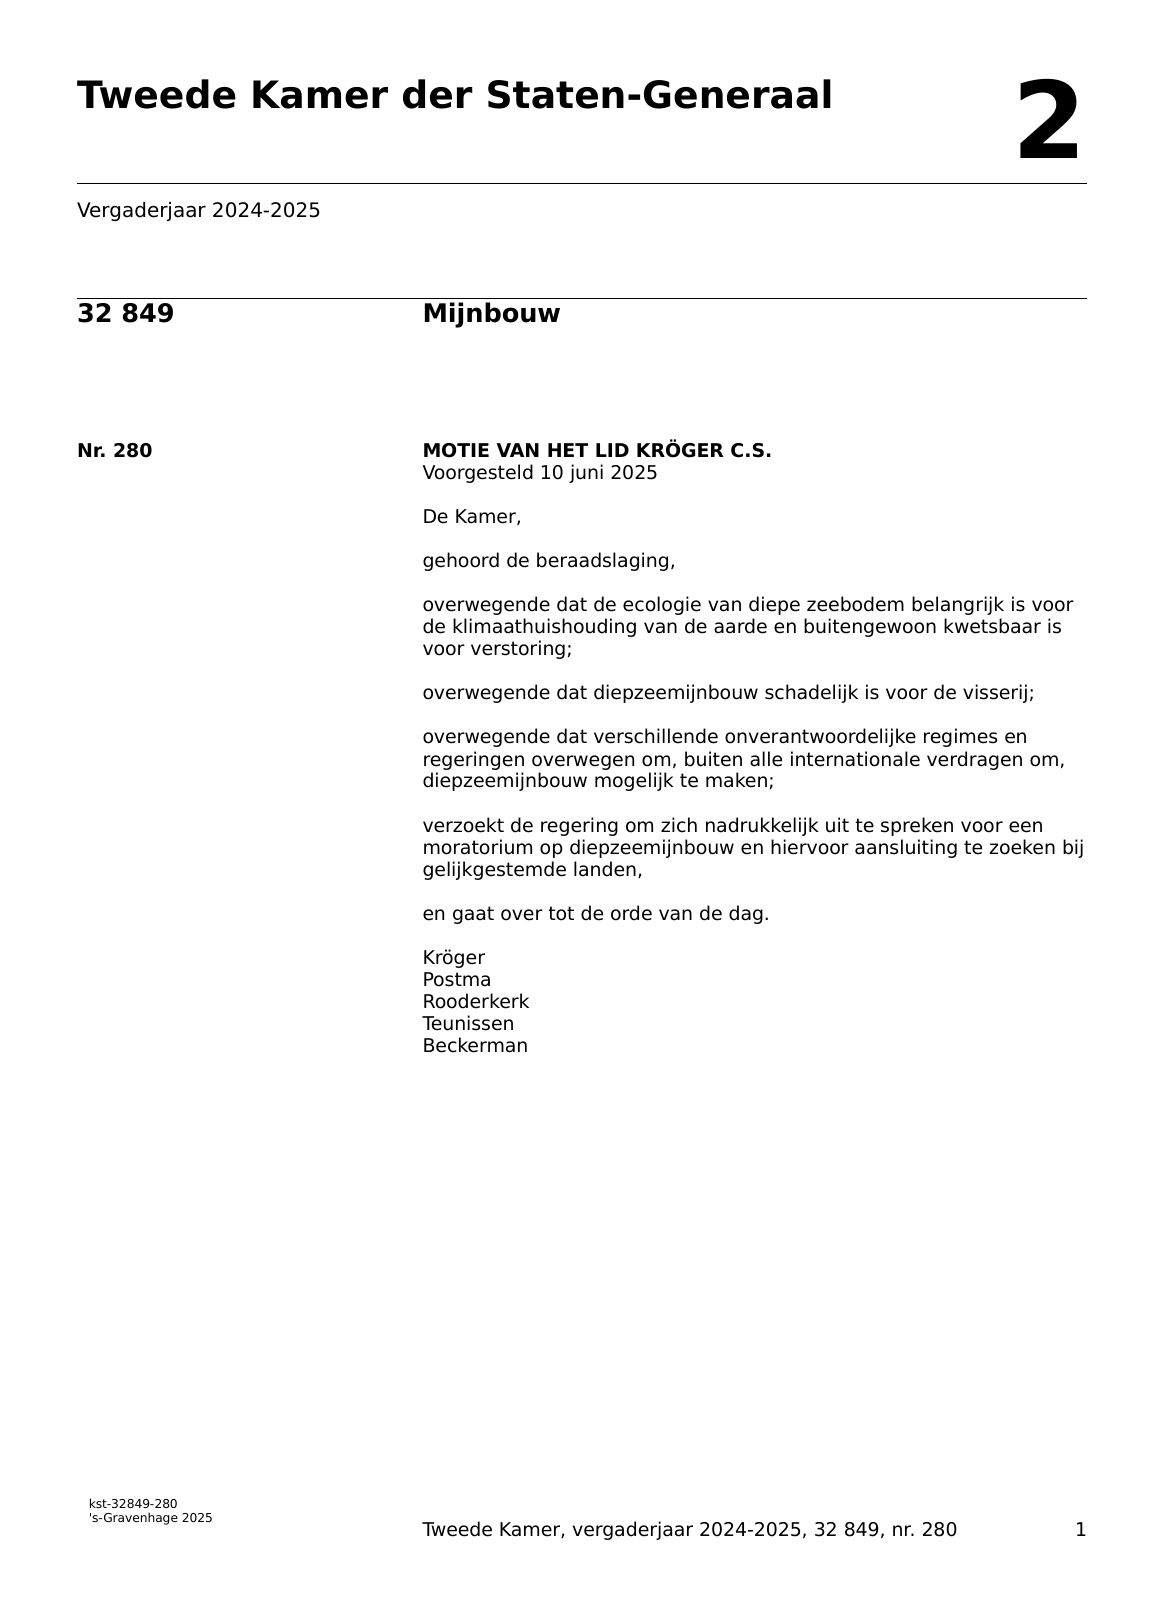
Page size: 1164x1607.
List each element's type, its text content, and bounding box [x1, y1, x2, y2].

table_cell Vergaderjaar 2024-2025 [77, 184, 1087, 298]
text Kröger [422, 947, 1087, 969]
text gehoord de beraadslaging, [422, 550, 1087, 572]
text Teunissen [422, 1013, 1087, 1035]
text De Kamer, [422, 506, 1087, 528]
subtitle Nr. 280 MOTIE VAN HET LID KRÖGER C.S. [77, 440, 1087, 462]
text Beckerman [422, 1035, 1087, 1057]
text 's-Gravenhage 2025 [88, 1511, 323, 1525]
text en gaat over tot de orde van de dag. [422, 903, 1087, 925]
text kst-32849-280 [88, 1497, 323, 1511]
text Rooderkerk [422, 991, 1087, 1013]
table_header Tweede Kamer der Staten-Generaal [77, 59, 886, 183]
text overwegende dat de ecologie van diepe zeebodem belangrijk is voor de klimaathuishouding van de aarde en buitengewoon kwetsbaar is voor verstoring; [422, 594, 1087, 660]
text Voorgesteld 10 juni 2025 [422, 462, 1087, 484]
text verzoekt de regering om zich nadrukkelijk uit te spreken voor een moratorium op diepzeemijnbouw en hiervoor aansluiting te zoeken bij gelijkgestemde landen, [422, 814, 1087, 881]
text overwegende dat verschillende onverantwoordelijke regimes en regeringen overwegen om, buiten alle internationale verdragen om, diepzeemijnbouw mogelijk te maken; [422, 726, 1087, 792]
text Postma [422, 969, 1087, 991]
text overwegende dat diepzeemijnbouw schadelijk is voor de visserij; [422, 682, 1087, 704]
table_header 2 [886, 59, 1087, 183]
subtitle 32 849 Mijnbouw [77, 299, 1087, 329]
